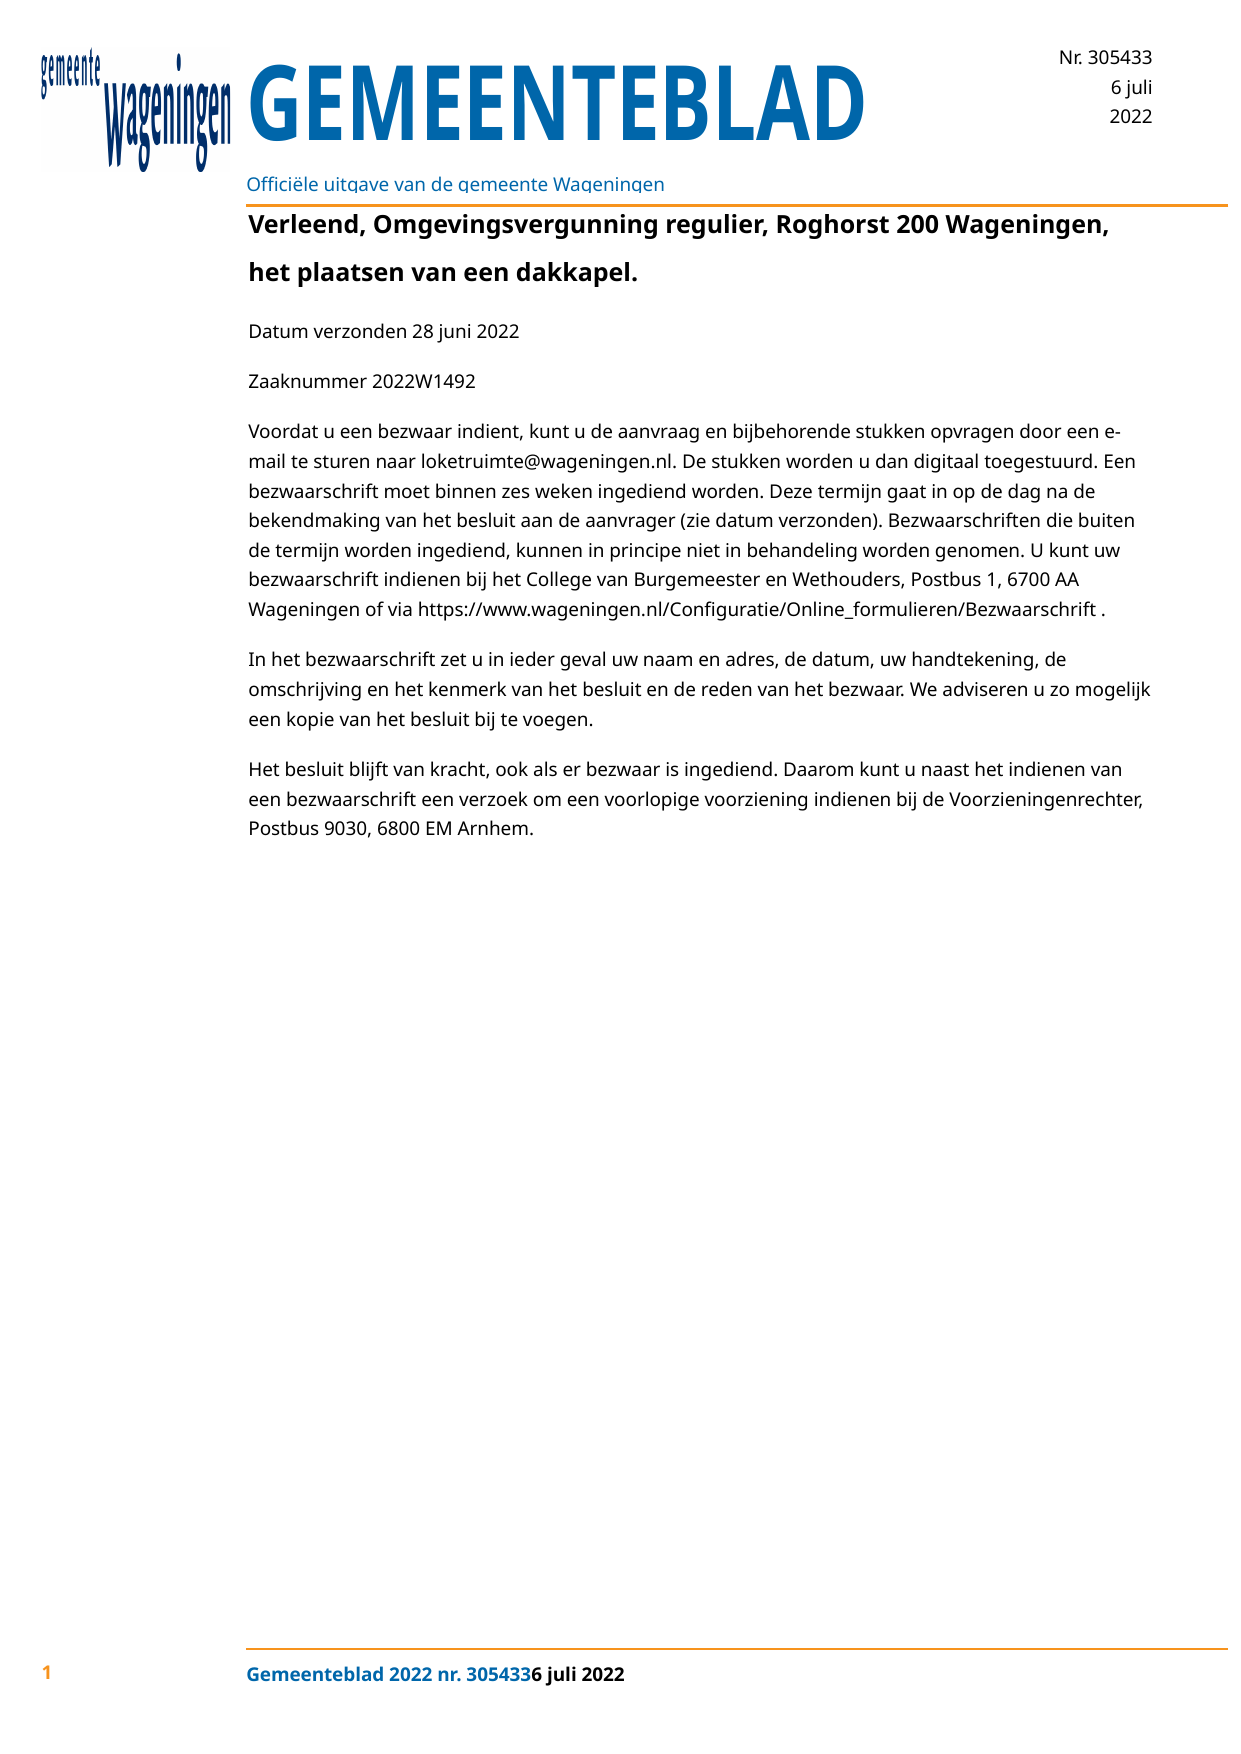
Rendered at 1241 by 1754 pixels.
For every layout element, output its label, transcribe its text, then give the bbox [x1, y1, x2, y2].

text Zaaknummer 2022W1492 [248, 368, 1152, 394]
picture [41, 47, 231, 172]
text Verleend, Omgevingsvergunning regulier, Roghorst 200 Wageningen, het plaatsen van een dakkapel. [248, 207, 1152, 288]
text Datum verzonden 28 juni 2022 [248, 318, 1152, 344]
text In het bezwaarschrift zet u in ieder geval uw naam en adres, de datum, uw handtekening, de omschrijving en het kenmerk van het besluit en de reden van het bezwaar. We adviseren u zo mogelijk een kopie van het besluit bij te voegen. [248, 647, 1152, 732]
text Het besluit blijft van kracht, ook als er bezwaar is ingediend. Daarom kunt u naast het indienen van een bezwaarschrift een verzoek om een voorlopige voorziening indienen bij de Voorzieningenrechter, Postbus 9030, 6800 EM Arnhem. [248, 756, 1152, 841]
text Voordat u een bezwaar indient, kunt u de aanvraag en bijbehorende stukken opvragen door een e-mail te sturen naar loketruimte@wageningen.nl. De stukken worden u dan digitaal toegestuurd. Een bezwaarschrift moet binnen zes weken ingediend worden. Deze termijn gaat in op de dag na de bekendmaking van het besluit aan de aanvrager (zie datum verzonden). Bezwaarschriften die buiten de termijn worden ingediend, kunnen in principe niet in behandeling worden genomen. U kunt uw bezwaarschrift indienen bij het College van Burgemeester en Wethouders, Postbus 1, 6700 AA Wageningen of via https://www.wageningen.nl/Configuratie/Online_formulieren/Bezwaarschrift . [248, 419, 1152, 622]
